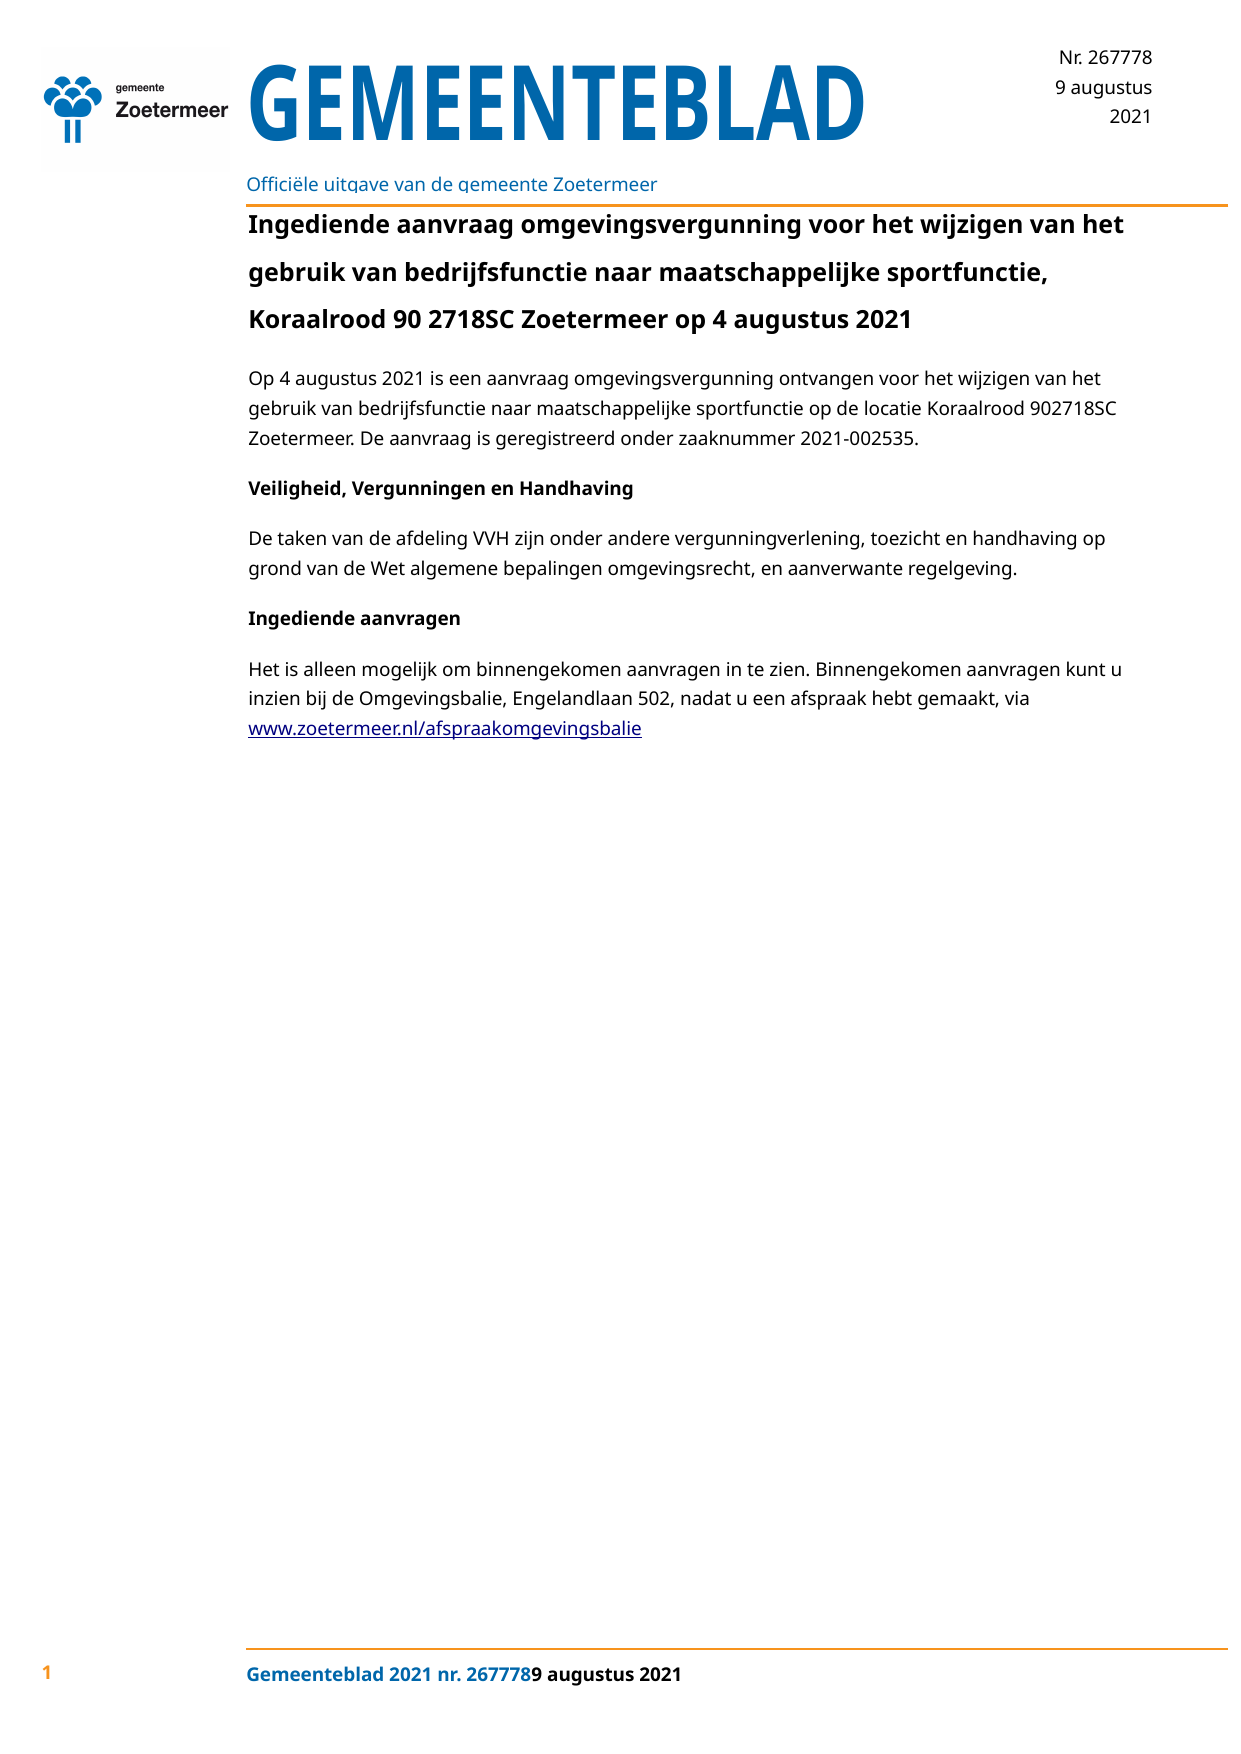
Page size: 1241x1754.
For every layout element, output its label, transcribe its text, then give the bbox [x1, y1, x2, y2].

text Op 4 augustus 2021 is een aanvraag omgevingsvergunning ontvangen voor het wijzigen van het gebruik van bedrijfsfunctie naar maatschappelijke sportfunctie op de locatie Koraalrood 902718SC Zoetermeer. De aanvraag is geregistreerd onder zaaknummer 2021-002535. [248, 366, 1152, 450]
text De taken van de afdeling VVH zijn onder andere vergunningverlening, toezicht en handhaving op grond van de Wet algemene bepalingen omgevingsrecht, en aanverwante regelgeving. [248, 526, 1152, 581]
text Ingediende aanvragen [248, 606, 1152, 631]
picture [41, 47, 231, 172]
text Ingediende aanvraag omgevingsvergunning voor het wijzigen van het gebruik van bedrijfsfunctie naar maatschappelijke sportfunctie, Koraalrood 90 2718SC Zoetermeer op 4 augustus 2021 [248, 207, 1152, 336]
text Het is alleen mogelijk om binnengekomen aanvragen in te zien. Binnengekomen aanvragen kunt u inzien bij de Omgevingsbalie, Engelandlaan 502, nadat u een afspraak hebt gemaakt, via www.zoetermeer.nl/afspraakomgevingsbalie [248, 656, 1152, 741]
text Veiligheid, Vergunningen en Handhaving [248, 475, 1152, 501]
